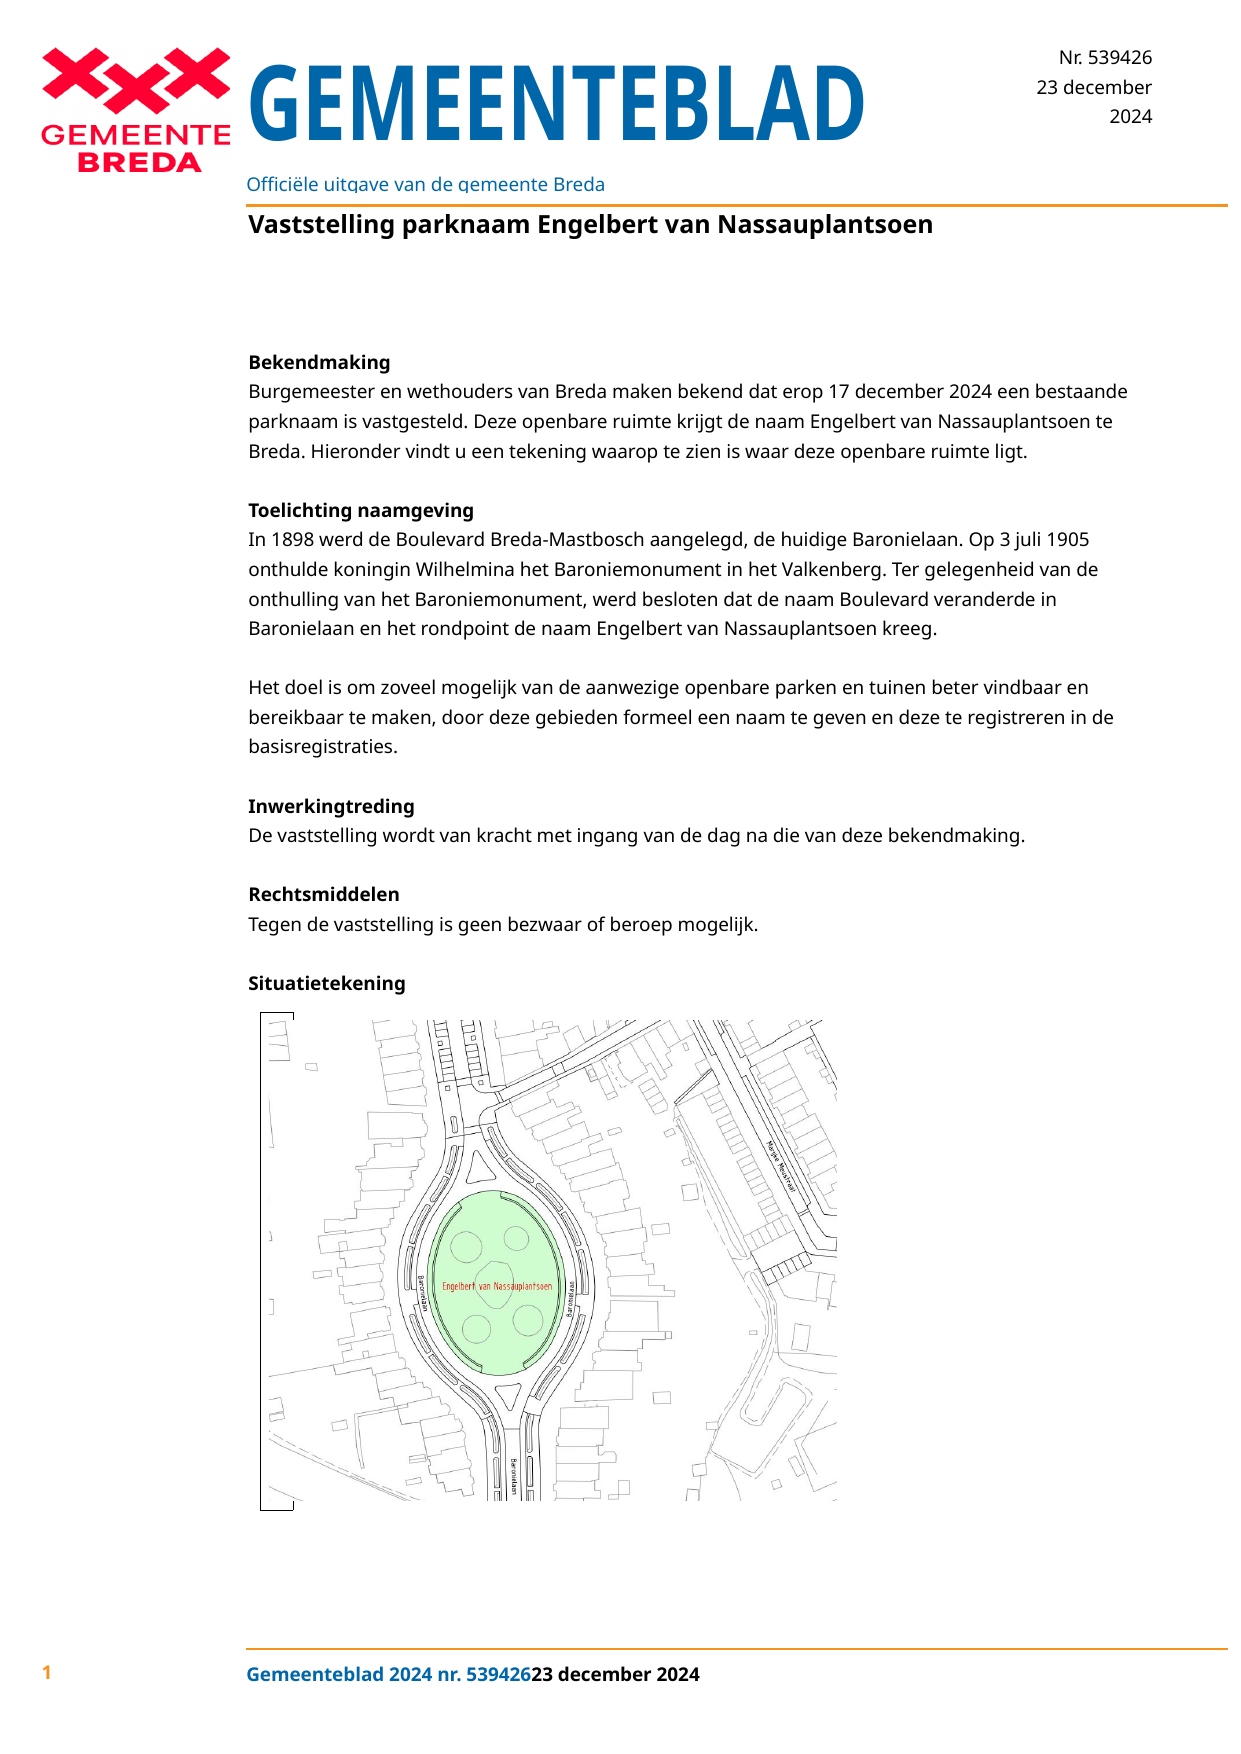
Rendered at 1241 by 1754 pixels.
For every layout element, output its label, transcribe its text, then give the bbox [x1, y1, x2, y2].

text In 1898 werd de Boulevard Breda-Mastbosch aangelegd, de huidige Baronielaan. Op 3 juli 1905 onthulde koningin Wilhelmina het Baroniemonument in het Valkenberg. Ter gelegenheid van de onthulling van het Baroniemonument, werd besloten dat de naam Boulevard veranderde in Baronielaan en het rondpoint de naam Engelbert van Nassauplantsoen kreeg. [248, 527, 1152, 641]
text Bekendmaking [248, 349, 1152, 375]
text Burgemeester en wethouders van Breda maken bekend dat erop 17 december 2024 een bestaande parknaam is vastgesteld. Deze openbare ruimte krijgt de naam Engelbert van Nassauplantsoen te Breda. Hieronder vindt u een tekening waarop te zien is waar deze openbare ruimte ligt. [248, 379, 1152, 464]
text Inwerkingtreding [248, 793, 1152, 819]
text Toelichting naamgeving [248, 497, 1152, 523]
picture [41, 47, 231, 172]
text Tegen de vaststelling is geen bezwaar of beroep mogelijk. [248, 911, 1152, 937]
text Het doel is om zoveel mogelijk van de aanwezige openbare parken en tuinen beter vindbaar en bereikbaar te maken, door deze gebieden formeel een naam te geven en deze te registreren in de basisregistraties. [248, 674, 1152, 759]
text De vaststelling wordt van kracht met ingang van de dag na die van deze bekendmaking. [248, 822, 1152, 848]
text Situatietekening [248, 970, 1152, 996]
text Rechtsmiddelen [248, 882, 1152, 907]
picture [268, 1020, 837, 1501]
text Vaststelling parknaam Engelbert van Nassauplantsoen [248, 207, 1152, 241]
